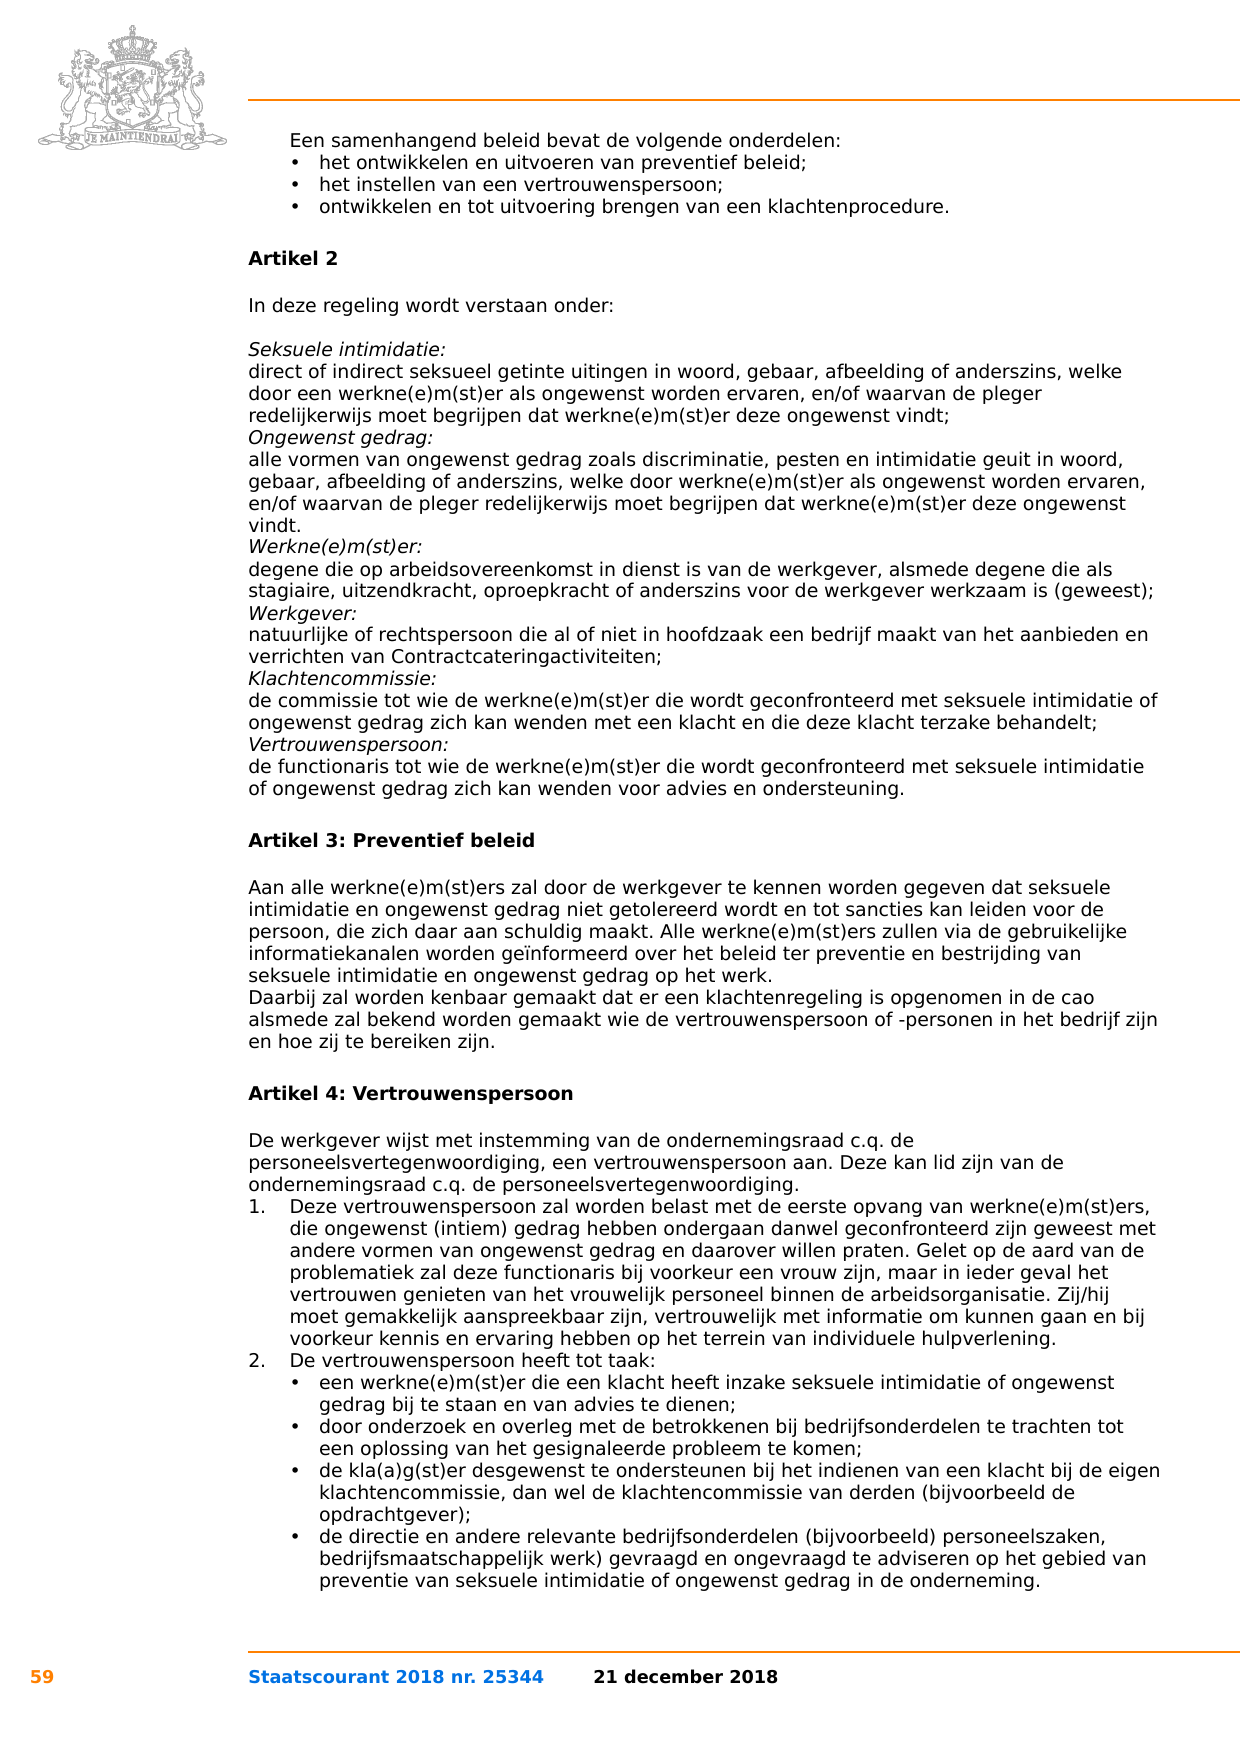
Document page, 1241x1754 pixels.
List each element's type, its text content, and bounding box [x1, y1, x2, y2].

text • de kla(a)g(st)er desgewenst te ondersteunen bij het indienen van een klacht bij de eigen klachtencommissie, dan wel de klachtencommissie van derden (bijvoorbeeld de opdrachtgever); [289, 1460, 1163, 1526]
subtitle Artikel 4: Vertrouwenspersoon [248, 1083, 1163, 1105]
text Een samenhangend beleid bevat de volgende onderdelen: [289, 130, 1163, 152]
text Werkgever: [248, 602, 1163, 624]
text Ongewenst gedrag: [248, 427, 1163, 448]
text • het ontwikkelen en uitvoeren van preventief beleid; [289, 152, 1163, 174]
subtitle Artikel 2 [248, 248, 1163, 270]
text de functionaris tot wie de werkne(e)m(st)er die wordt geconfronteerd met seksuele intimidatie of ongewenst gedrag zich kan wenden voor advies en ondersteuning. [248, 756, 1163, 800]
text Daarbij zal worden kenbaar gemaakt dat er een klachtenregeling is opgenomen in de cao alsmede zal bekend worden gemaakt wie de vertrouwenspersoon of -personen in het bedrijf zijn en hoe zij te bereiken zijn. [248, 987, 1163, 1053]
text Vertrouwenspersoon: [248, 734, 1163, 756]
text • het instellen van een vertrouwenspersoon; [289, 174, 1163, 196]
text • door onderzoek en overleg met de betrokkenen bij bedrijfsonderdelen te trachten tot een oplossing van het gesignaleerde probleem te komen; [289, 1416, 1163, 1460]
text degene die op arbeidsovereenkomst in dienst is van de werkgever, alsmede degene die als stagiaire, uitzendkracht, oproepkracht of anderszins voor de werkgever werkzaam is (geweest); [248, 558, 1163, 602]
text 2. De vertrouwenspersoon heeft tot taak: [248, 1350, 1163, 1372]
text • ontwikkelen en tot uitvoering brengen van een klachtenprocedure. [289, 196, 1163, 218]
text direct of indirect seksueel getinte uitingen in woord, gebaar, afbeelding of anderszins, welke door een werkne(e)m(st)er als ongewenst worden ervaren, en/of waarvan de pleger redelijkerwijs moet begrijpen dat werkne(e)m(st)er deze ongewenst vindt; [248, 361, 1163, 427]
text De werkgever wijst met instemming van de ondernemingsraad c.q. de personeelsvertegenwoordiging, een vertrouwenspersoon aan. Deze kan lid zijn van de ondernemingsraad c.q. de personeelsvertegenwoordiging. [248, 1130, 1163, 1196]
text • de directie en andere relevante bedrijfsonderdelen (bijvoorbeeld) personeelszaken, bedrijfsmaatschappelijk werk) gevraagd en ongevraagd te adviseren op het gebied van preventie van seksuele intimidatie of ongewenst gedrag in de onderneming. [289, 1526, 1163, 1592]
text 1. Deze vertrouwenspersoon zal worden belast met de eerste opvang van werkne(e)m(st)ers, die ongewenst (intiem) gedrag hebben ondergaan danwel geconfronteerd zijn geweest met andere vormen van ongewenst gedrag en daarover willen praten. Gelet op de aard van de problematiek zal deze functionaris bij voorkeur een vrouw zijn, maar in ieder geval het vertrouwen genieten van het vrouwelijk personeel binnen de arbeidsorganisatie. Zij/hij moet gemakkelijk aanspreekbaar zijn, vertrouwelijk met informatie om kunnen gaan en bij voorkeur kennis en ervaring hebben op het terrein van individuele hulpverlening. [248, 1196, 1163, 1350]
text • een werkne(e)m(st)er die een klacht heeft inzake seksuele intimidatie of ongewenst gedrag bij te staan en van advies te dienen; [289, 1372, 1163, 1416]
text Aan alle werkne(e)m(st)ers zal door de werkgever te kennen worden gegeven dat seksuele intimidatie en ongewenst gedrag niet getolereerd wordt en tot sancties kan leiden voor de persoon, die zich daar aan schuldig maakt. Alle werkne(e)m(st)ers zullen via de gebruikelijke informatiekanalen worden geïnformeerd over het beleid ter preventie en bestrijding van seksuele intimidatie en ongewenst gedrag op het werk. [248, 877, 1163, 987]
text de commissie tot wie de werkne(e)m(st)er die wordt geconfronteerd met seksuele intimidatie of ongewenst gedrag zich kan wenden met een klacht en die deze klacht terzake behandelt; [248, 690, 1163, 734]
text natuurlijke of rechtspersoon die al of niet in hoofdzaak een bedrijf maakt van het aanbieden en verrichten van Contractcateringactiviteiten; [248, 624, 1163, 668]
picture [38, 25, 227, 150]
text alle vormen van ongewenst gedrag zoals discriminatie, pesten en intimidatie geuit in woord, gebaar, afbeelding of anderszins, welke door werkne(e)m(st)er als ongewenst worden ervaren, en/of waarvan de pleger redelijkerwijs moet begrijpen dat werkne(e)m(st)er deze ongewenst vindt. [248, 448, 1163, 536]
text Werkne(e)m(st)er: [248, 536, 1163, 558]
text Seksuele intimidatie: [248, 339, 1163, 361]
text In deze regeling wordt verstaan onder: [248, 295, 1163, 317]
text Klachtencommissie: [248, 668, 1163, 690]
subtitle Artikel 3: Preventief beleid [248, 830, 1163, 852]
